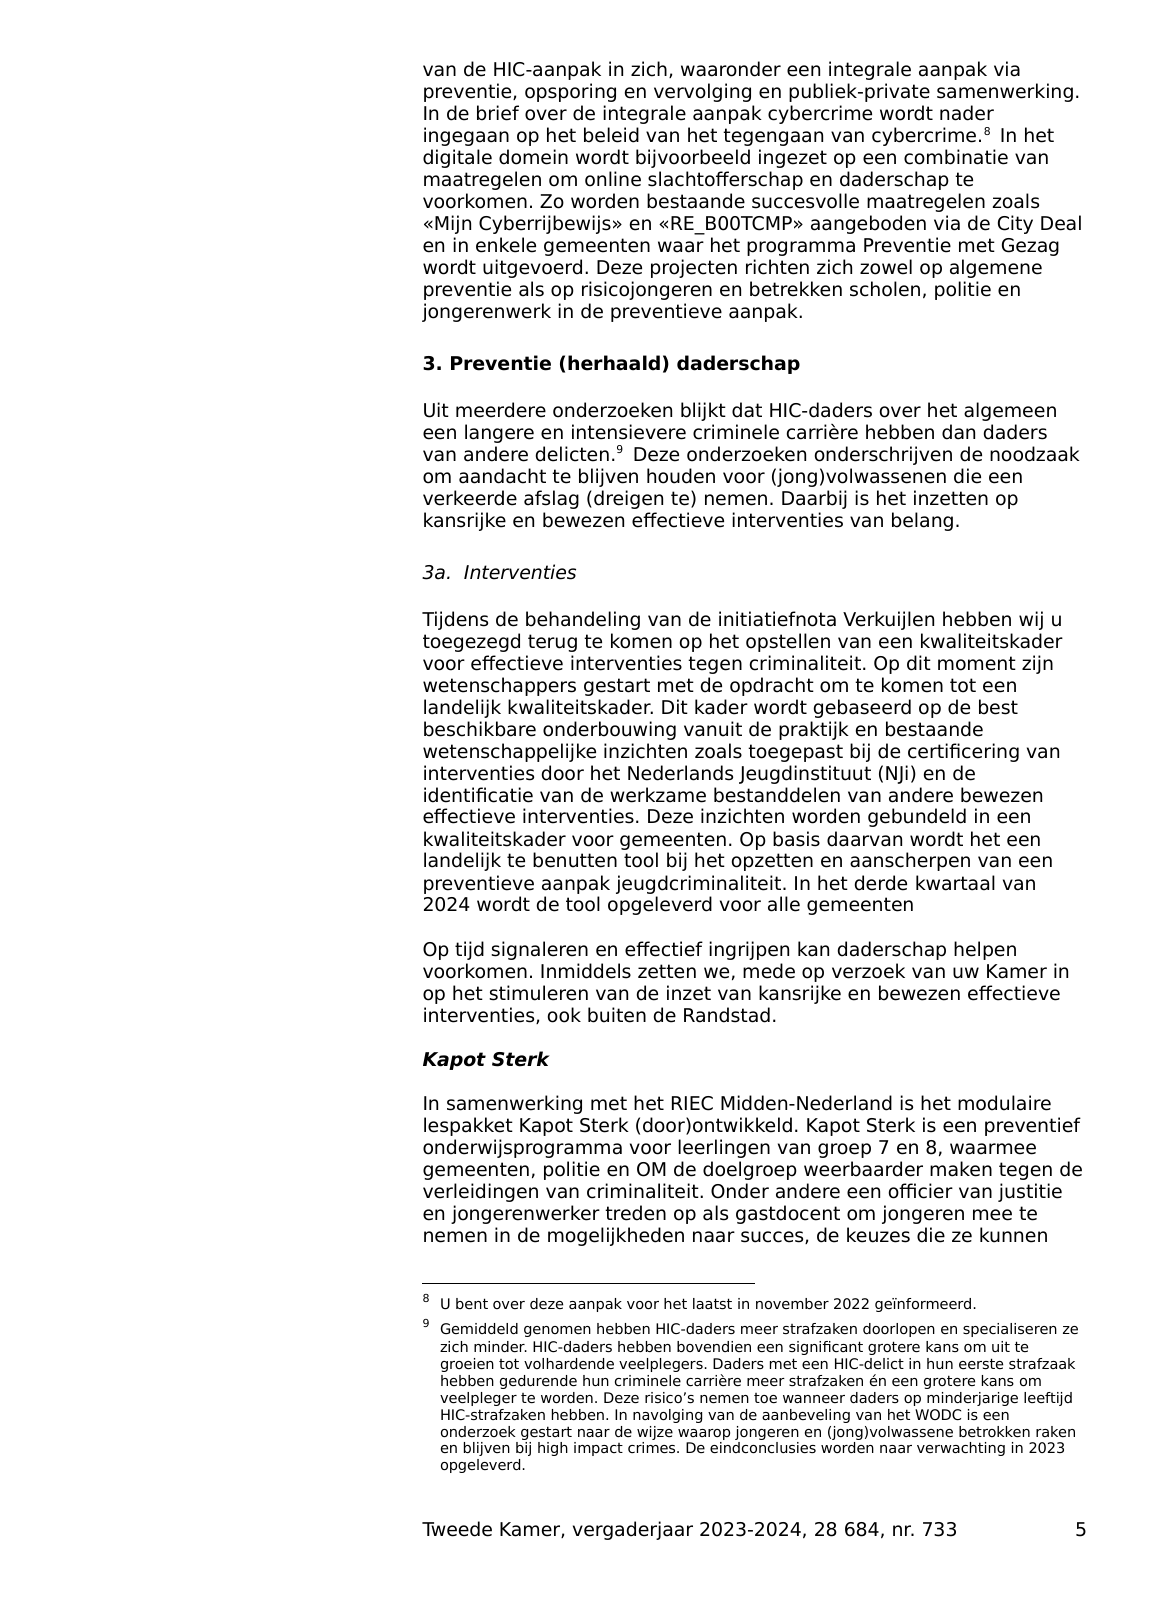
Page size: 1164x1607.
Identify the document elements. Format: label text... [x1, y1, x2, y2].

text In samenwerking met het RIEC Midden-Nederland is het modulaire lespakket Kapot Sterk (door)ontwikkeld. Kapot Sterk is een preventief onderwijsprogramma voor leerlingen van groep 7 en 8, waarmee gemeenten, politie en OM de doelgroep weerbaarder maken tegen de verleidingen van criminaliteit. Onder andere een officier van justitie en jongerenwerker treden op als gastdocent om jongeren mee te nemen in de mogelijkheden naar succes, de keuzes die ze kunnen [422, 1093, 1087, 1247]
subtitle 3a. Interventies [422, 562, 1087, 584]
subtitle Kapot Sterk [422, 1049, 1087, 1071]
text van de HIC-aanpak in zich, waaronder een integrale aanpak via preventie, opsporing en vervolging en publiek-private samenwerking. In de brief over de integrale aanpak cybercrime wordt nader ingegaan op het beleid van het tegengaan van cybercrime. In het digitale domein wordt bijvoorbeeld ingezet op een combinatie van maatregelen om online slachtofferschap en daderschap te voorkomen. Zo worden bestaande succesvolle maatregelen zoals «Mijn Cyberrijbewijs» en «RE_B00TCMP» aangeboden via de City Deal en in enkele gemeenten waar het programma Preventie met Gezag wordt uitgevoerd. Deze projecten richten zich zowel op algemene preventie als op risicojongeren en betrekken scholen, politie en jongerenwerk in de preventieve aanpak. [422, 59, 1087, 323]
subtitle 3. Preventie (herhaald) daderschap [422, 353, 1087, 375]
text Gemiddeld genomen hebben HIC-daders meer strafzaken doorlopen en specialiseren ze zich minder. HIC-daders hebben bovendien een significant grotere kans om uit te groeien tot volhardende veelplegers. Daders met een HIC-delict in hun eerste strafzaak hebben gedurende hun criminele carrière meer strafzaken én een grotere kans om veelpleger te worden. Deze risico’s nemen toe wanneer daders op minderjarige leeftijd HIC-strafzaken hebben. In navolging van de aanbeveling van het WODC is een onderzoek gestart naar de wijze waarop jongeren en (jong)volwassene betrokken raken en blijven bij high impact crimes. De eindconclusies worden naar verwachting in 2023 opgeleverd. [422, 1317, 1087, 1474]
text U bent over deze aanpak voor het laatst in november 2022 geïnformeerd. [422, 1292, 1087, 1314]
text Tijdens de behandeling van de initiatiefnota Verkuijlen hebben wij u toegezegd terug te komen op het opstellen van een kwaliteitskader voor effectieve interventies tegen criminaliteit. Op dit moment zijn wetenschappers gestart met de opdracht om te komen tot een landelijk kwaliteitskader. Dit kader wordt gebaseerd op de best beschikbare onderbouwing vanuit de praktijk en bestaande wetenschappelijke inzichten zoals toegepast bij de certificering van interventies door het Nederlands Jeugdinstituut (NJi) en de identificatie van de werkzame bestanddelen van andere bewezen effectieve interventies. Deze inzichten worden gebundeld in een kwaliteitskader voor gemeenten. Op basis daarvan wordt het een landelijk te benutten tool bij het opzetten en aanscherpen van een preventieve aanpak jeugdcriminaliteit. In het derde kwartaal van 2024 wordt de tool opgeleverd voor alle gemeenten [422, 609, 1087, 916]
text Uit meerdere onderzoeken blijkt dat HIC-daders over het algemeen een langere en intensievere criminele carrière hebben dan daders van andere delicten. Deze onderzoeken onderschrijven de noodzaak om aandacht te blijven houden voor (jong)volwassenen die een verkeerde afslag (dreigen te) nemen. Daarbij is het inzetten op kansrijke en bewezen effectieve interventies van belang. [422, 400, 1087, 532]
text Op tijd signaleren en effectief ingrijpen kan daderschap helpen voorkomen. Inmiddels zetten we, mede op verzoek van uw Kamer in op het stimuleren van de inzet van kansrijke en bewezen effectieve interventies, ook buiten de Randstad. [422, 938, 1087, 1026]
